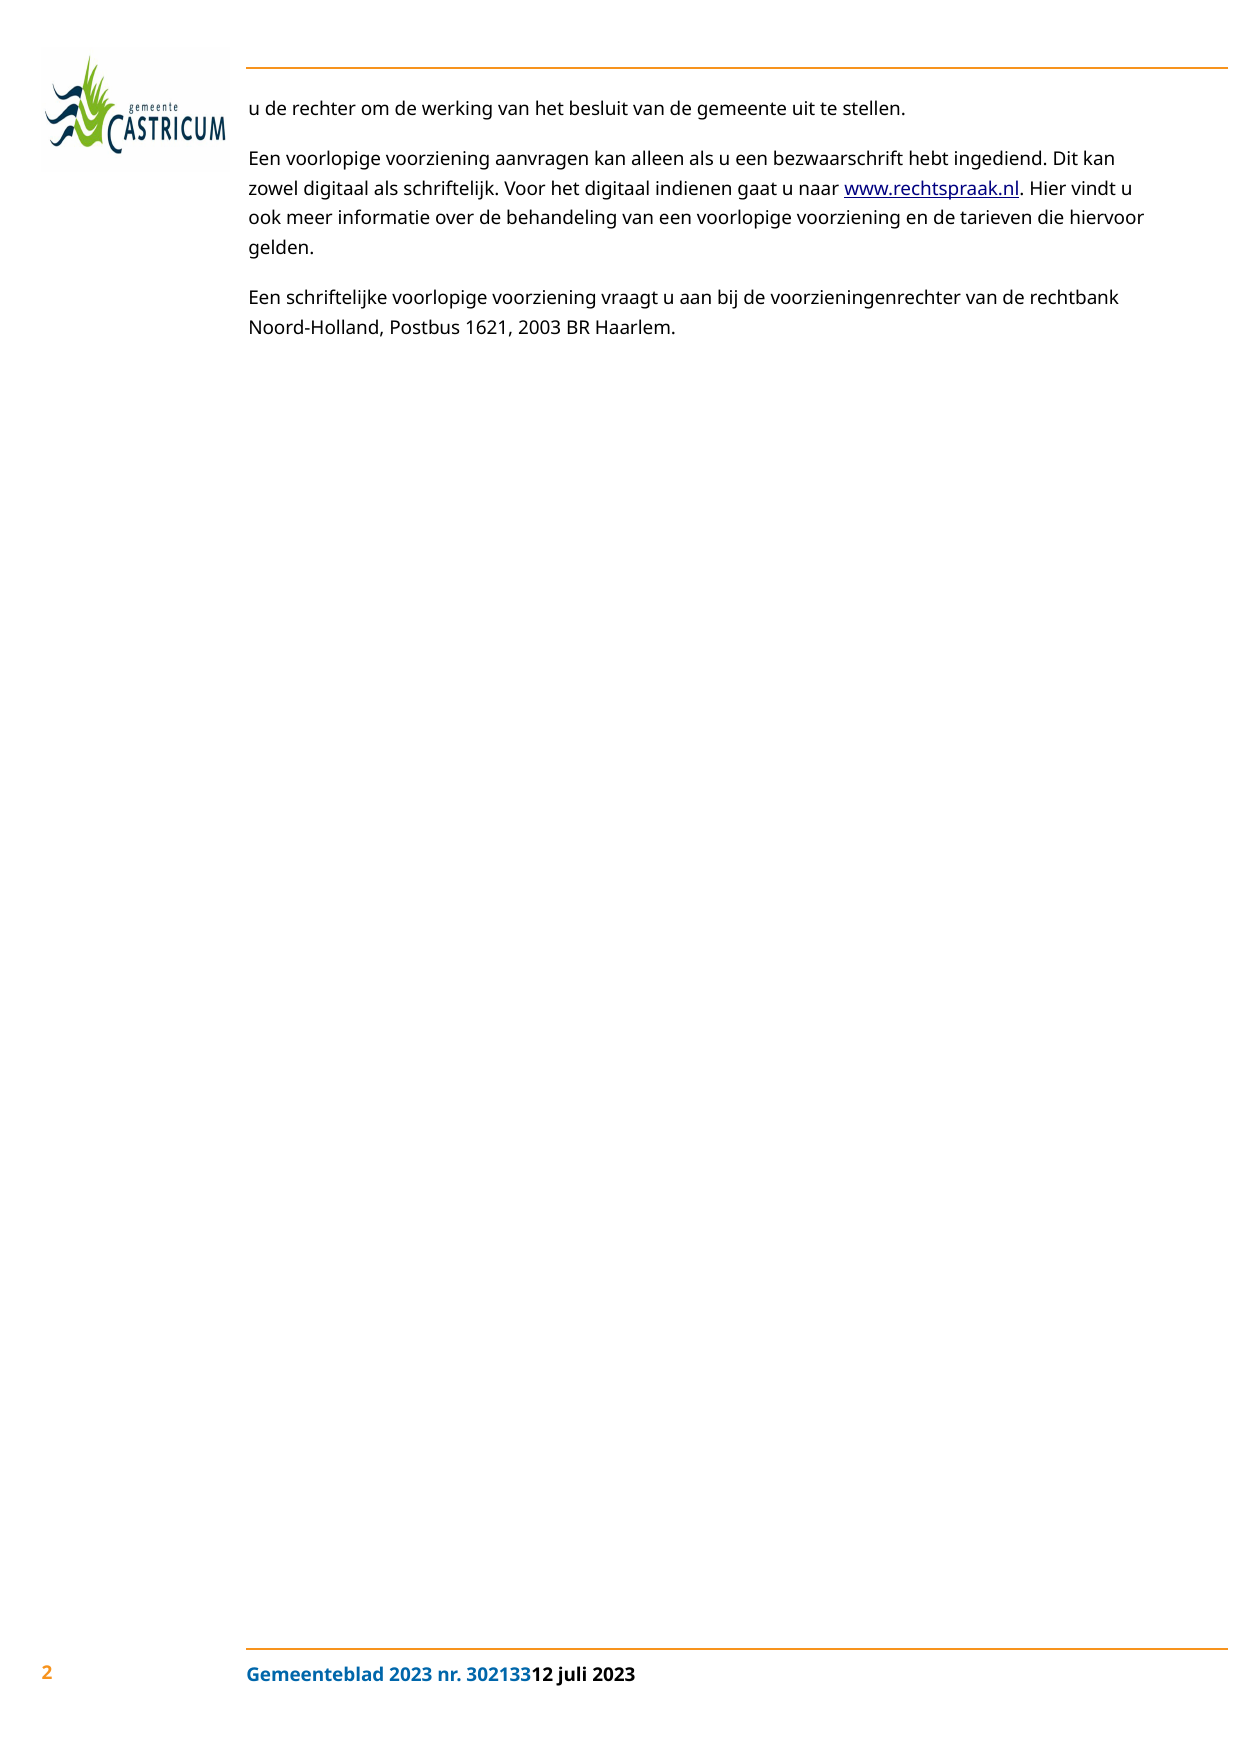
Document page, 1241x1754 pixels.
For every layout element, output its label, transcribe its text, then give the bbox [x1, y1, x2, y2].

text Een voorlopige voorziening aanvragen kan alleen als u een bezwaarschrift hebt ingediend. Dit kan zowel digitaal als schriftelijk. Voor het digitaal indienen gaat u naar www.rechtspraak.nl. Hier vindt u ook meer informatie over de behandeling van een voorlopige voorziening en de tarieven die hiervoor gelden. [248, 145, 1152, 260]
text Een schriftelijke voorlopige voorziening vraagt u aan bij de voorzieningenrechter van de rechtbank Noord-Holland, Postbus 1621, 2003 BR Haarlem. [248, 284, 1152, 340]
picture [41, 47, 231, 172]
text u de rechter om de werking van het besluit van de gemeente uit te stellen. [248, 95, 1152, 121]
